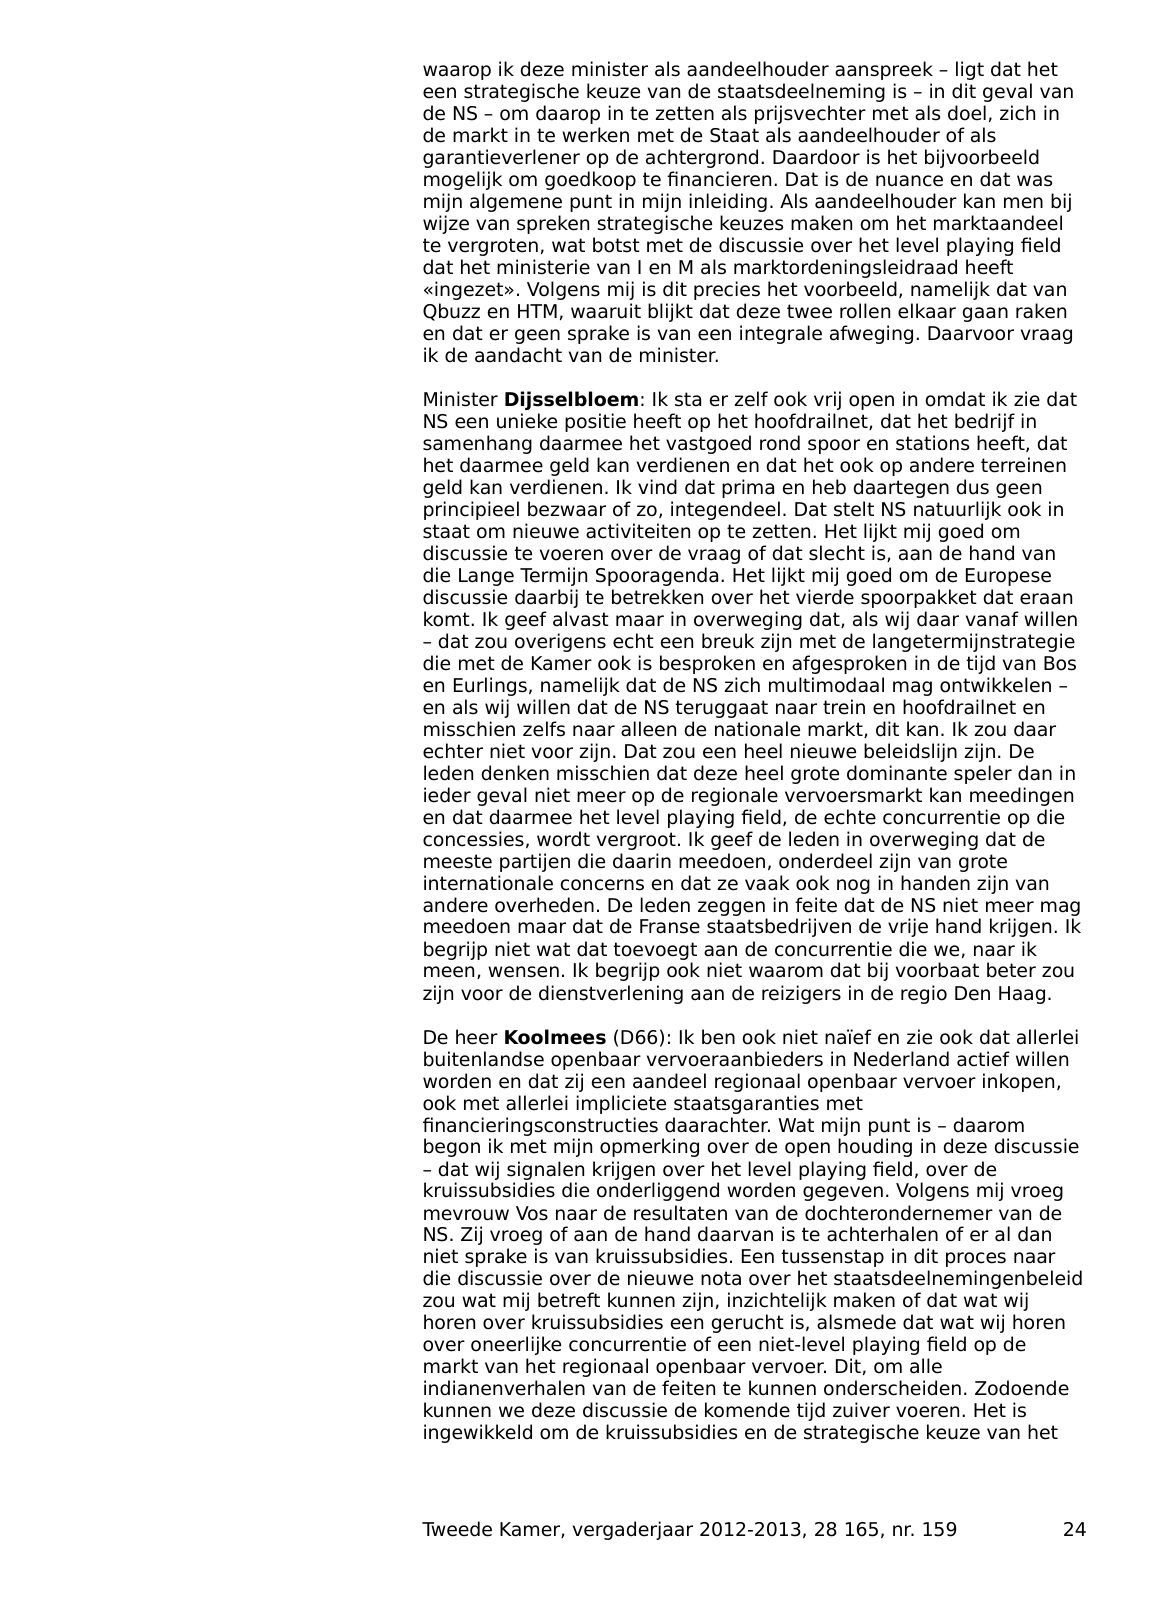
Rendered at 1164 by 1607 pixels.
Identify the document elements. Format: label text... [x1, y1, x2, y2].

text waarop ik deze minister als aandeelhouder aanspreek – ligt dat het een strategische keuze van de staatsdeelneming is – in dit geval van de NS – om daarop in te zetten als prijsvechter met als doel, zich in de markt in te werken met de Staat als aandeelhouder of als garantieverlener op de achtergrond. Daardoor is het bijvoorbeeld mogelijk om goedkoop te financieren. Dat is de nuance en dat was mijn algemene punt in mijn inleiding. Als aandeelhouder kan men bij wijze van spreken strategische keuzes maken om het marktaandeel te vergroten, wat botst met de discussie over het level playing field dat het ministerie van I en M als marktordeningsleidraad heeft «ingezet». Volgens mij is dit precies het voorbeeld, namelijk dat van Qbuzz en HTM, waaruit blijkt dat deze twee rollen elkaar gaan raken en dat er geen sprake is van een integrale afweging. Daarvoor vraag ik de aandacht van de minister. [422, 59, 1087, 367]
text Minister Dijsselbloem: Ik sta er zelf ook vrij open in omdat ik zie dat NS een unieke positie heeft op het hoofdrailnet, dat het bedrijf in samenhang daarmee het vastgoed rond spoor en stations heeft, dat het daarmee geld kan verdienen en dat het ook op andere terreinen geld kan verdienen. Ik vind dat prima en heb daartegen dus geen principieel bezwaar of zo, integendeel. Dat stelt NS natuurlijk ook in staat om nieuwe activiteiten op te zetten. Het lijkt mij goed om discussie te voeren over de vraag of dat slecht is, aan de hand van die Lange Termijn Spooragenda. Het lijkt mij goed om de Europese discussie daarbij te betrekken over het vierde spoorpakket dat eraan komt. Ik geef alvast maar in overweging dat, als wij daar vanaf willen – dat zou overigens echt een breuk zijn met de langetermijnstrategie die met de Kamer ook is besproken en afgesproken in de tijd van Bos en Eurlings, namelijk dat de NS zich multimodaal mag ontwikkelen – en als wij willen dat de NS teruggaat naar trein en hoofdrailnet en misschien zelfs naar alleen de nationale markt, dit kan. Ik zou daar echter niet voor zijn. Dat zou een heel nieuwe beleidslijn zijn. De leden denken misschien dat deze heel grote dominante speler dan in ieder geval niet meer op de regionale vervoersmarkt kan meedingen en dat daarmee het level playing field, de echte concurrentie op die concessies, wordt vergroot. Ik geef de leden in overweging dat de meeste partijen die daarin meedoen, onderdeel zijn van grote internationale concerns en dat ze vaak ook nog in handen zijn van andere overheden. De leden zeggen in feite dat de NS niet meer mag meedoen maar dat de Franse staatsbedrijven de vrije hand krijgen. Ik begrijp niet wat dat toevoegt aan de concurrentie die we, naar ik meen, wensen. Ik begrijp ook niet waarom dat bij voorbaat beter zou zijn voor de dienstverlening aan de reizigers in de regio Den Haag. [422, 389, 1087, 1004]
text De heer Koolmees (D66): Ik ben ook niet naïef en zie ook dat allerlei buitenlandse openbaar vervoeraanbieders in Nederland actief willen worden en dat zij een aandeel regionaal openbaar vervoer inkopen, ook met allerlei impliciete staatsgaranties met financieringsconstructies daarachter. Wat mijn punt is – daarom begon ik met mijn opmerking over de open houding in deze discussie – dat wij signalen krijgen over het level playing field, over de kruissubsidies die onderliggend worden gegeven. Volgens mij vroeg mevrouw Vos naar de resultaten van de dochterondernemer van de NS. Zij vroeg of aan de hand daarvan is te achterhalen of er al dan niet sprake is van kruissubsidies. Een tussenstap in dit proces naar die discussie over de nieuwe nota over het staatsdeelnemingenbeleid zou wat mij betreft kunnen zijn, inzichtelijk maken of dat wat wij horen over kruissubsidies een gerucht is, alsmede dat wat wij horen over oneerlijke concurrentie of een niet-level playing field op de markt van het regionaal openbaar vervoer. Dit, om alle indianenverhalen van de feiten te kunnen onderscheiden. Zodoende kunnen we deze discussie de komende tijd zuiver voeren. Het is ingewikkeld om de kruissubsidies en de strategische keuze van het [422, 1027, 1087, 1444]
